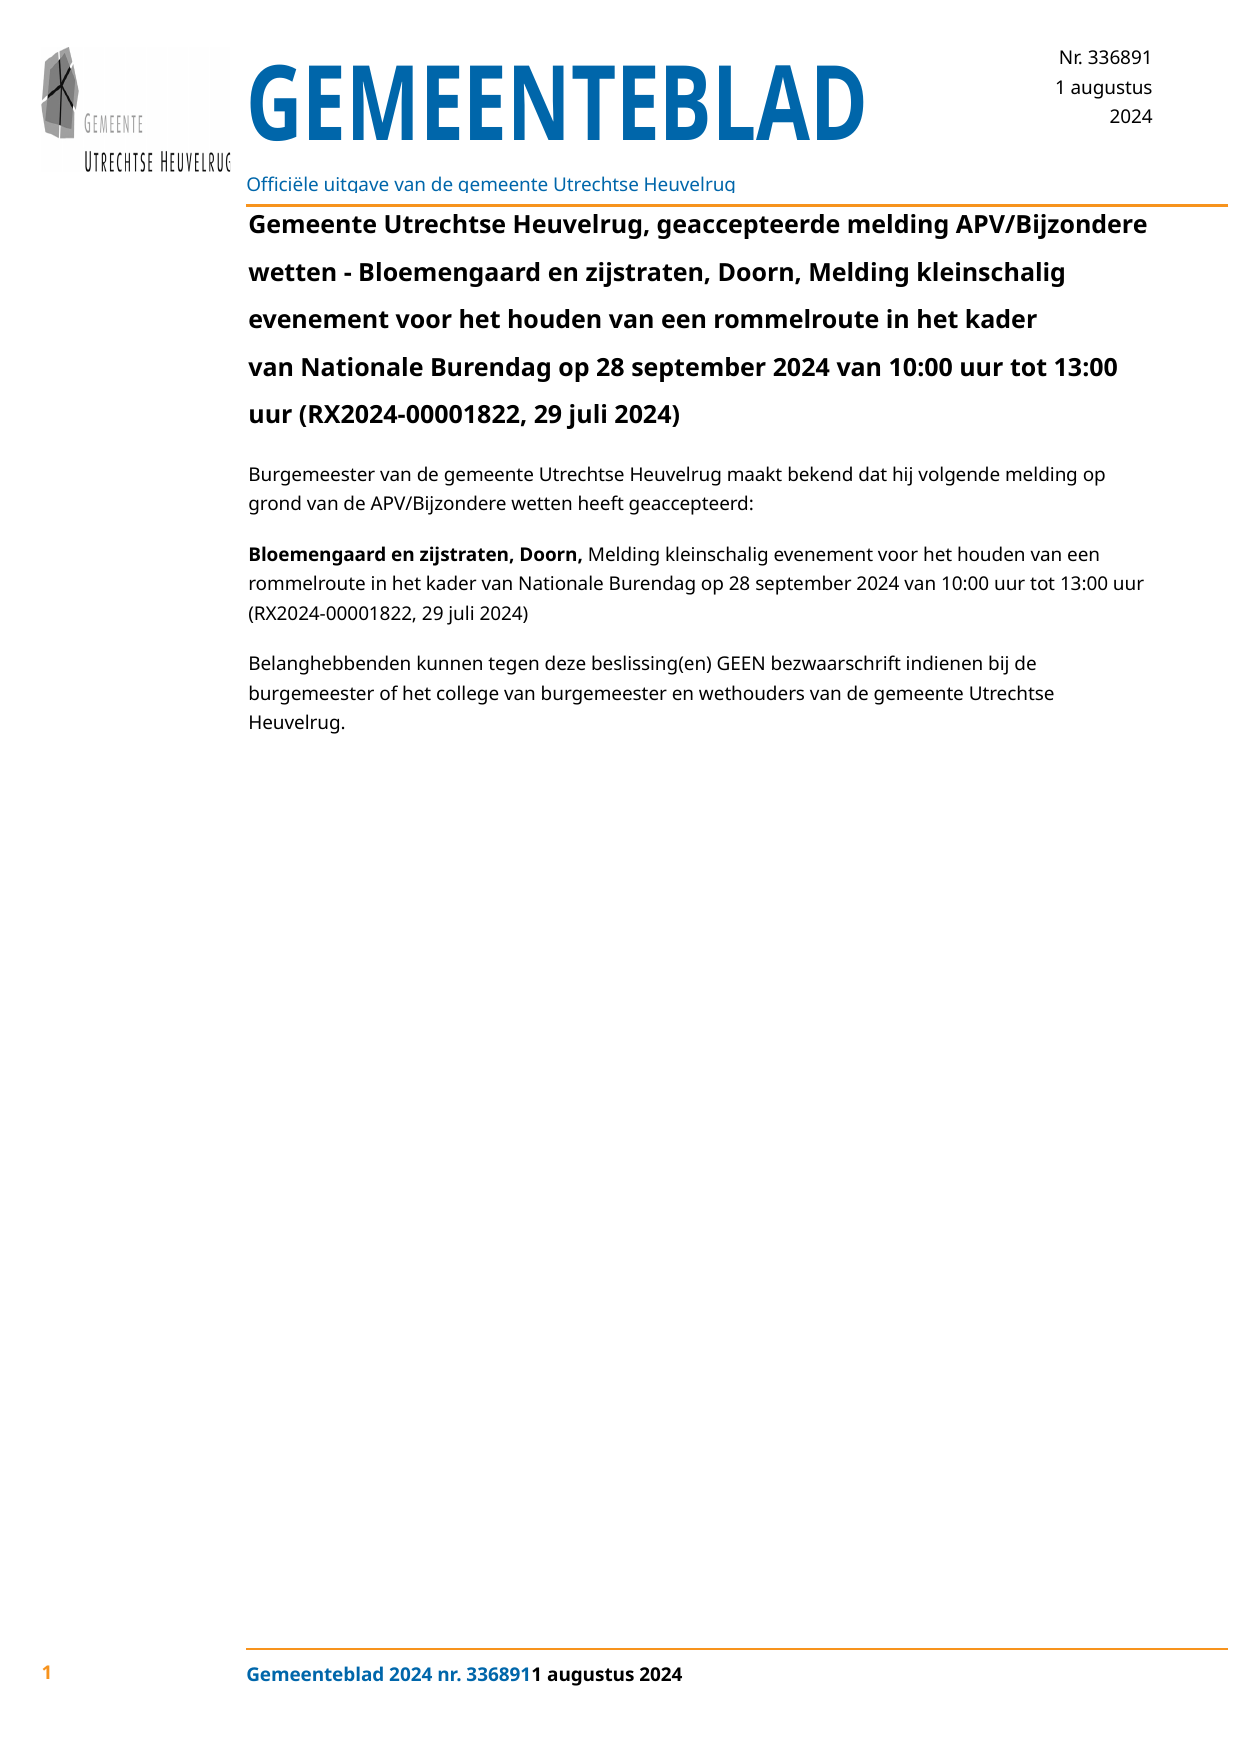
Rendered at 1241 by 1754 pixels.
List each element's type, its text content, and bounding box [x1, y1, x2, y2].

text Bloemengaard en zijstraten, Doorn, Melding kleinschalig evenement voor het houden van een rommelroute in het kader van Nationale Burendag op 28 september 2024 van 10:00 uur tot 13:00 uur (RX2024-00001822, 29 juli 2024) [248, 541, 1152, 626]
text Burgemeester van de gemeente Utrechtse Heuvelrug maakt bekend dat hij volgende melding op grond van de APV/Bijzondere wetten heeft geaccepteerd: [248, 461, 1152, 516]
picture [41, 47, 231, 172]
text Gemeente Utrechtse Heuvelrug, geaccepteerde melding APV/Bijzondere wetten - Bloemengaard en zijstraten, Doorn, Melding kleinschalig evenement voor het houden van een rommelroute in het kader van Nationale Burendag op 28 september 2024 van 10:00 uur tot 13:00 uur (RX2024-00001822, 29 juli 2024) [248, 207, 1152, 431]
text Belanghebbenden kunnen tegen deze beslissing(en) GEEN bezwaarschrift indienen bij de burgemeester of het college van burgemeester en wethouders van de gemeente Utrechtse Heuvelrug. [248, 650, 1152, 735]
